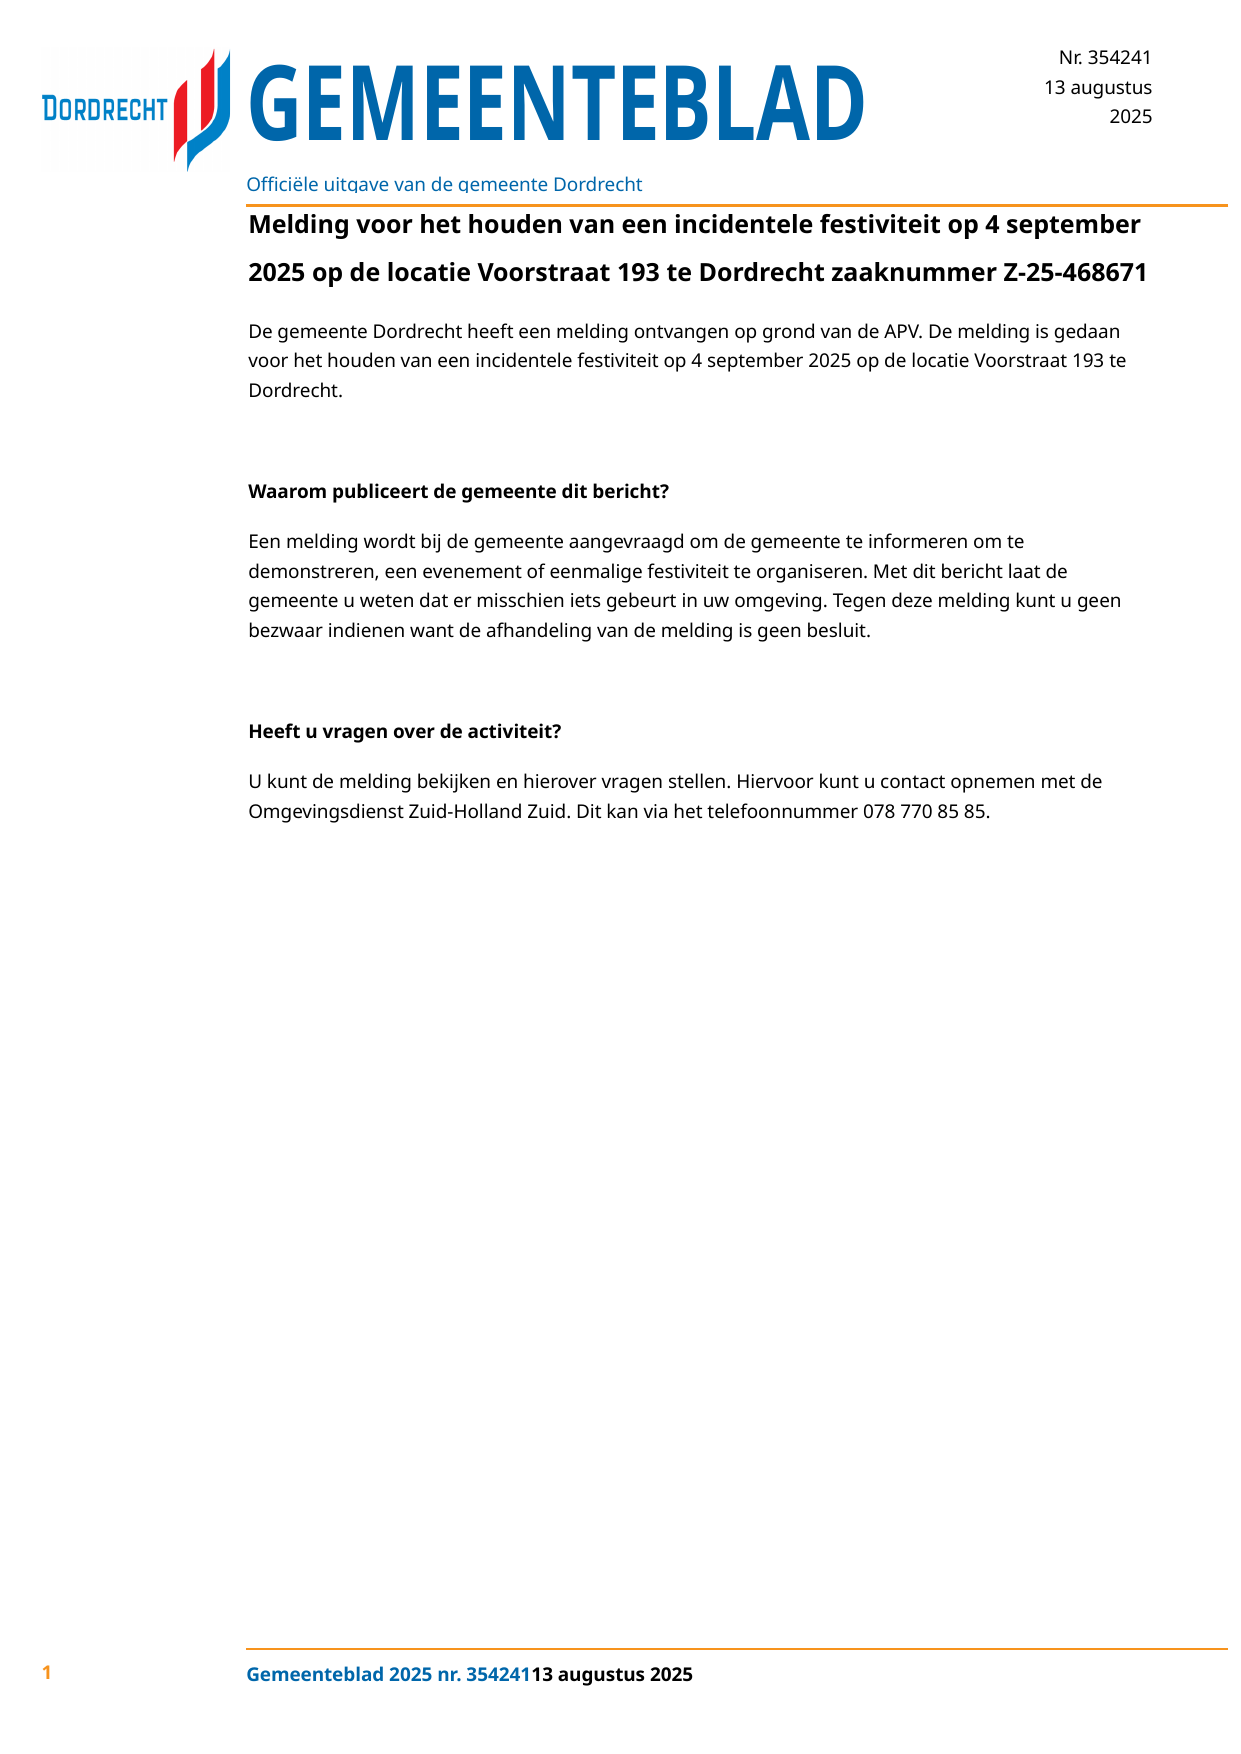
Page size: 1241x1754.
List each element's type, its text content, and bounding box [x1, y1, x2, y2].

text U kunt de melding bekijken en hierover vragen stellen. Hiervoor kunt u contact opnemen met de Omgevingsdienst Zuid-Holland Zuid. Dit kan via het telefoonnummer 078 770 85 85. [248, 768, 1152, 824]
text Waarom publiceert de gemeente dit bericht? [248, 478, 1152, 504]
text Heeft u vragen over de activiteit? [248, 718, 1152, 744]
picture [41, 47, 231, 172]
text De gemeente Dordrecht heeft een melding ontvangen op grond van de APV. De melding is gedaan voor het houden van een incidentele festiviteit op 4 september 2025 op de locatie Voorstraat 193 te Dordrecht. [248, 318, 1152, 403]
text Melding voor het houden van een incidentele festiviteit op 4 september 2025 op de locatie Voorstraat 193 te Dordrecht zaaknummer Z-25-468671 [248, 207, 1152, 288]
text Een melding wordt bij de gemeente aangevraagd om de gemeente te informeren om te demonstreren, een evenement of eenmalige festiviteit te organiseren. Met dit bericht laat de gemeente u weten dat er misschien iets gebeurt in uw omgeving. Tegen deze melding kunt u geen bezwaar indienen want de afhandeling van de melding is geen besluit. [248, 528, 1152, 643]
